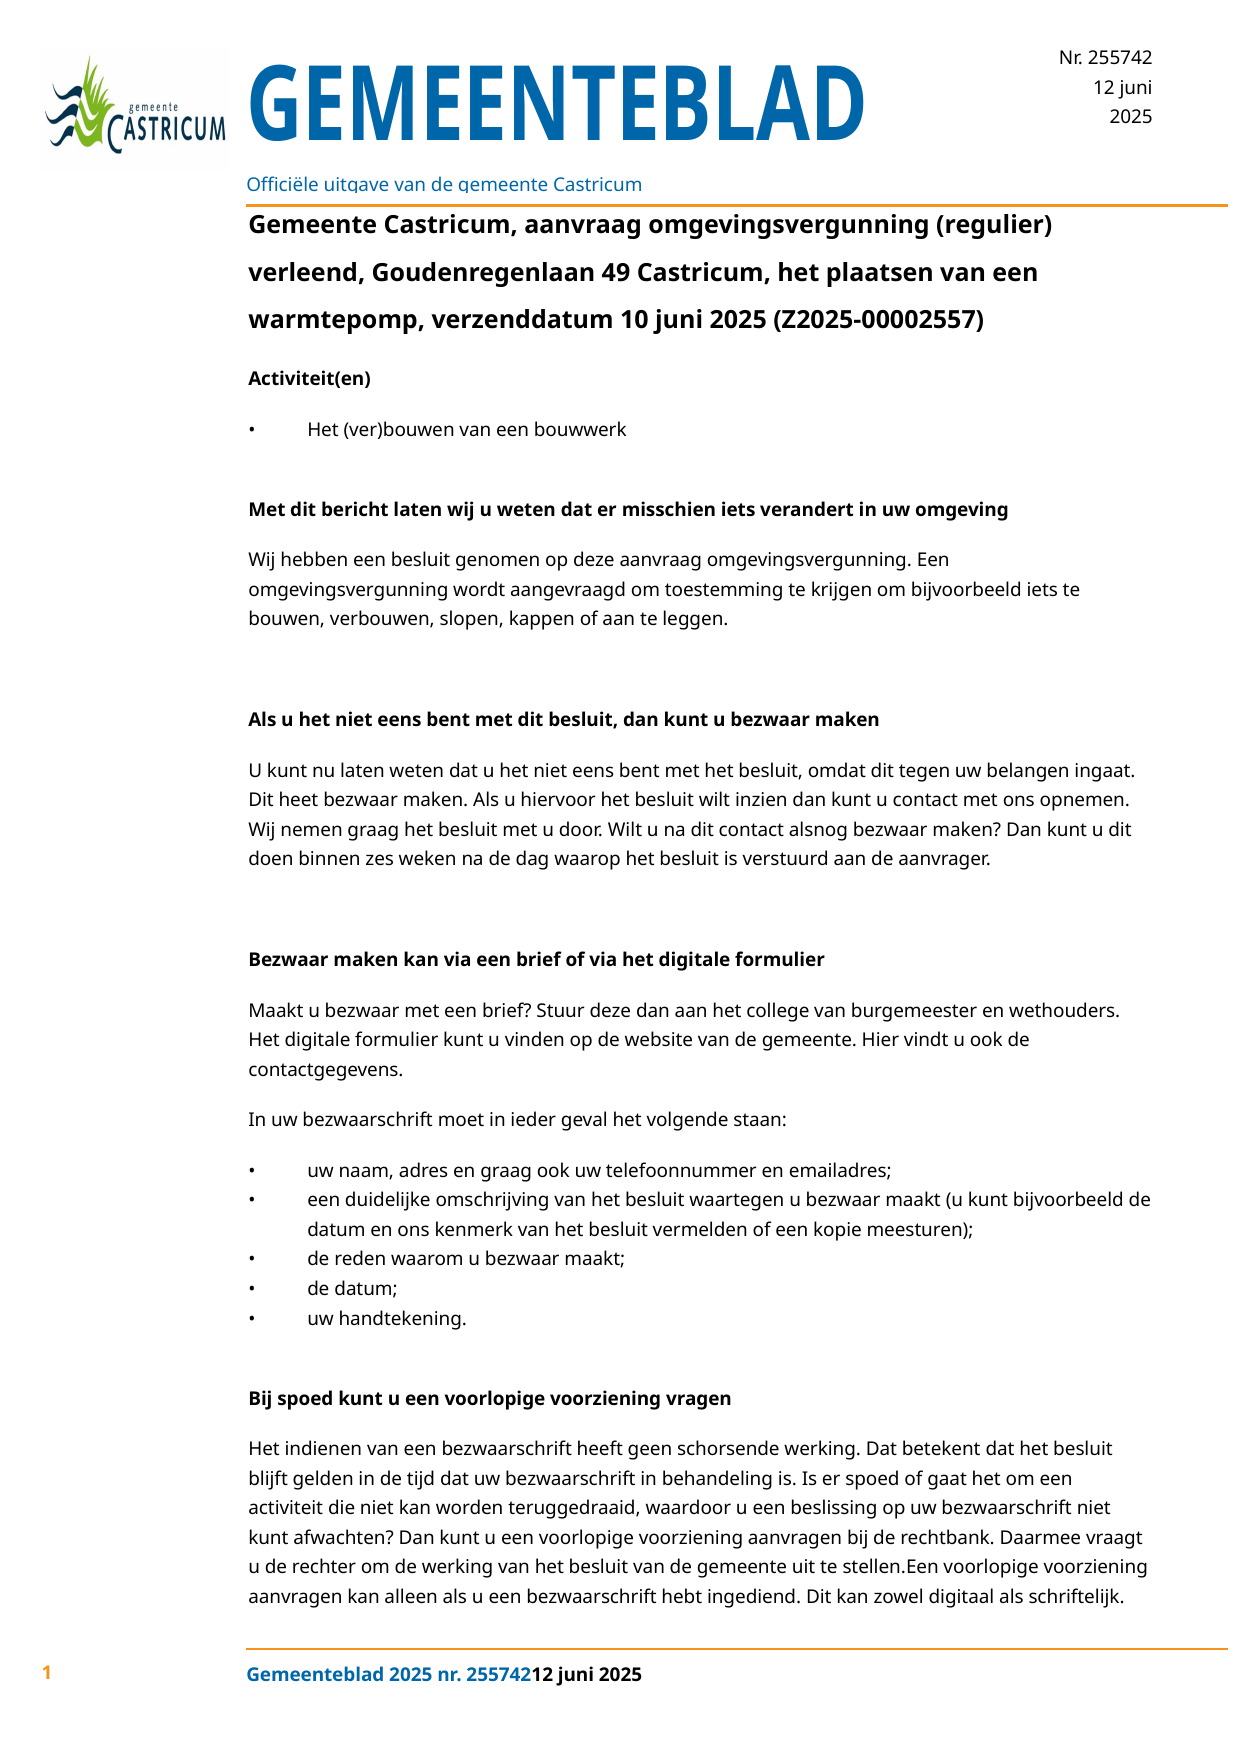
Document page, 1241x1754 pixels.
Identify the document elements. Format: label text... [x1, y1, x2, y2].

text Met dit bericht laten wij u weten dat er misschien iets verandert in uw omgeving [248, 496, 1152, 522]
text Bij spoed kunt u een voorlopige voorziening vragen [248, 1385, 1152, 1410]
picture [41, 47, 231, 172]
text Bezwaar maken kan via een brief of via het digitale formulier [248, 946, 1152, 972]
text Het indienen van een bezwaarschrift heeft geen schorsende werking. Dat betekent dat het besluit blijft gelden in de tijd dat uw bezwaarschrift in behandeling is. Is er spoed of gaat het om een activiteit die niet kan worden teruggedraaid, waardoor u een beslissing op uw bezwaarschrift niet kunt afwachten? Dan kunt u een voorlopige voorziening aanvragen bij de rechtbank. Daarmee vraagt u de rechter om de werking van het besluit van de gemeente uit te stellen.Een voorlopige voorziening aanvragen kan alleen als u een bezwaarschrift hebt ingediend. Dit kan zowel digitaal als schriftelijk. [248, 1435, 1152, 1609]
text U kunt nu laten weten dat u het niet eens bent met het besluit, omdat dit tegen uw belangen ingaat. Dit heet bezwaar maken. Als u hiervoor het besluit wilt inzien dan kunt u contact met ons opnemen. Wij nemen graag het besluit met u door. Wilt u na dit contact alsnog bezwaar maken? Dan kunt u dit doen binnen zes weken na de dag waarop het besluit is verstuurd aan de aanvrager. [248, 757, 1152, 871]
text Als u het niet eens bent met dit besluit, dan kunt u bezwaar maken [248, 706, 1152, 732]
text Wij hebben een besluit genomen op deze aanvraag omgevingsvergunning. Een omgevingsvergunning wordt aangevraagd om toestemming te krijgen om bijvoorbeeld iets te bouwen, verbouwen, slopen, kappen of aan te leggen. [248, 546, 1152, 631]
list een duidelijke omschrijving van het besluit waartegen u bezwaar maakt (u kunt bijvoorbeeld de datum en ons kenmerk van het besluit vermelden of een kopie meesturen); [248, 1186, 1152, 1242]
text Gemeente Castricum, aanvraag omgevingsvergunning (regulier) verleend, Goudenregenlaan 49 Castricum, het plaatsen van een warmtepomp, verzenddatum 10 juni 2025 (Z2025-00002557) [248, 207, 1152, 336]
list de datum; [248, 1275, 1152, 1301]
text Activiteit(en) [248, 366, 1152, 391]
list uw naam, adres en graag ook uw telefoonnummer en emailadres; [248, 1157, 1152, 1182]
list de reden waarom u bezwaar maakt; [248, 1246, 1152, 1271]
text In uw bezwaarschrift moet in ieder geval het volgende staan: [248, 1106, 1152, 1132]
list uw handtekening. [248, 1305, 1152, 1330]
list Het (ver)bouwen van een bouwwerk [248, 416, 1152, 442]
text Maakt u bezwaar met een brief? Stuur deze dan aan het college van burgemeester en wethouders. Het digitale formulier kunt u vinden op de website van de gemeente. Hier vindt u ook de contactgegevens. [248, 997, 1152, 1082]
